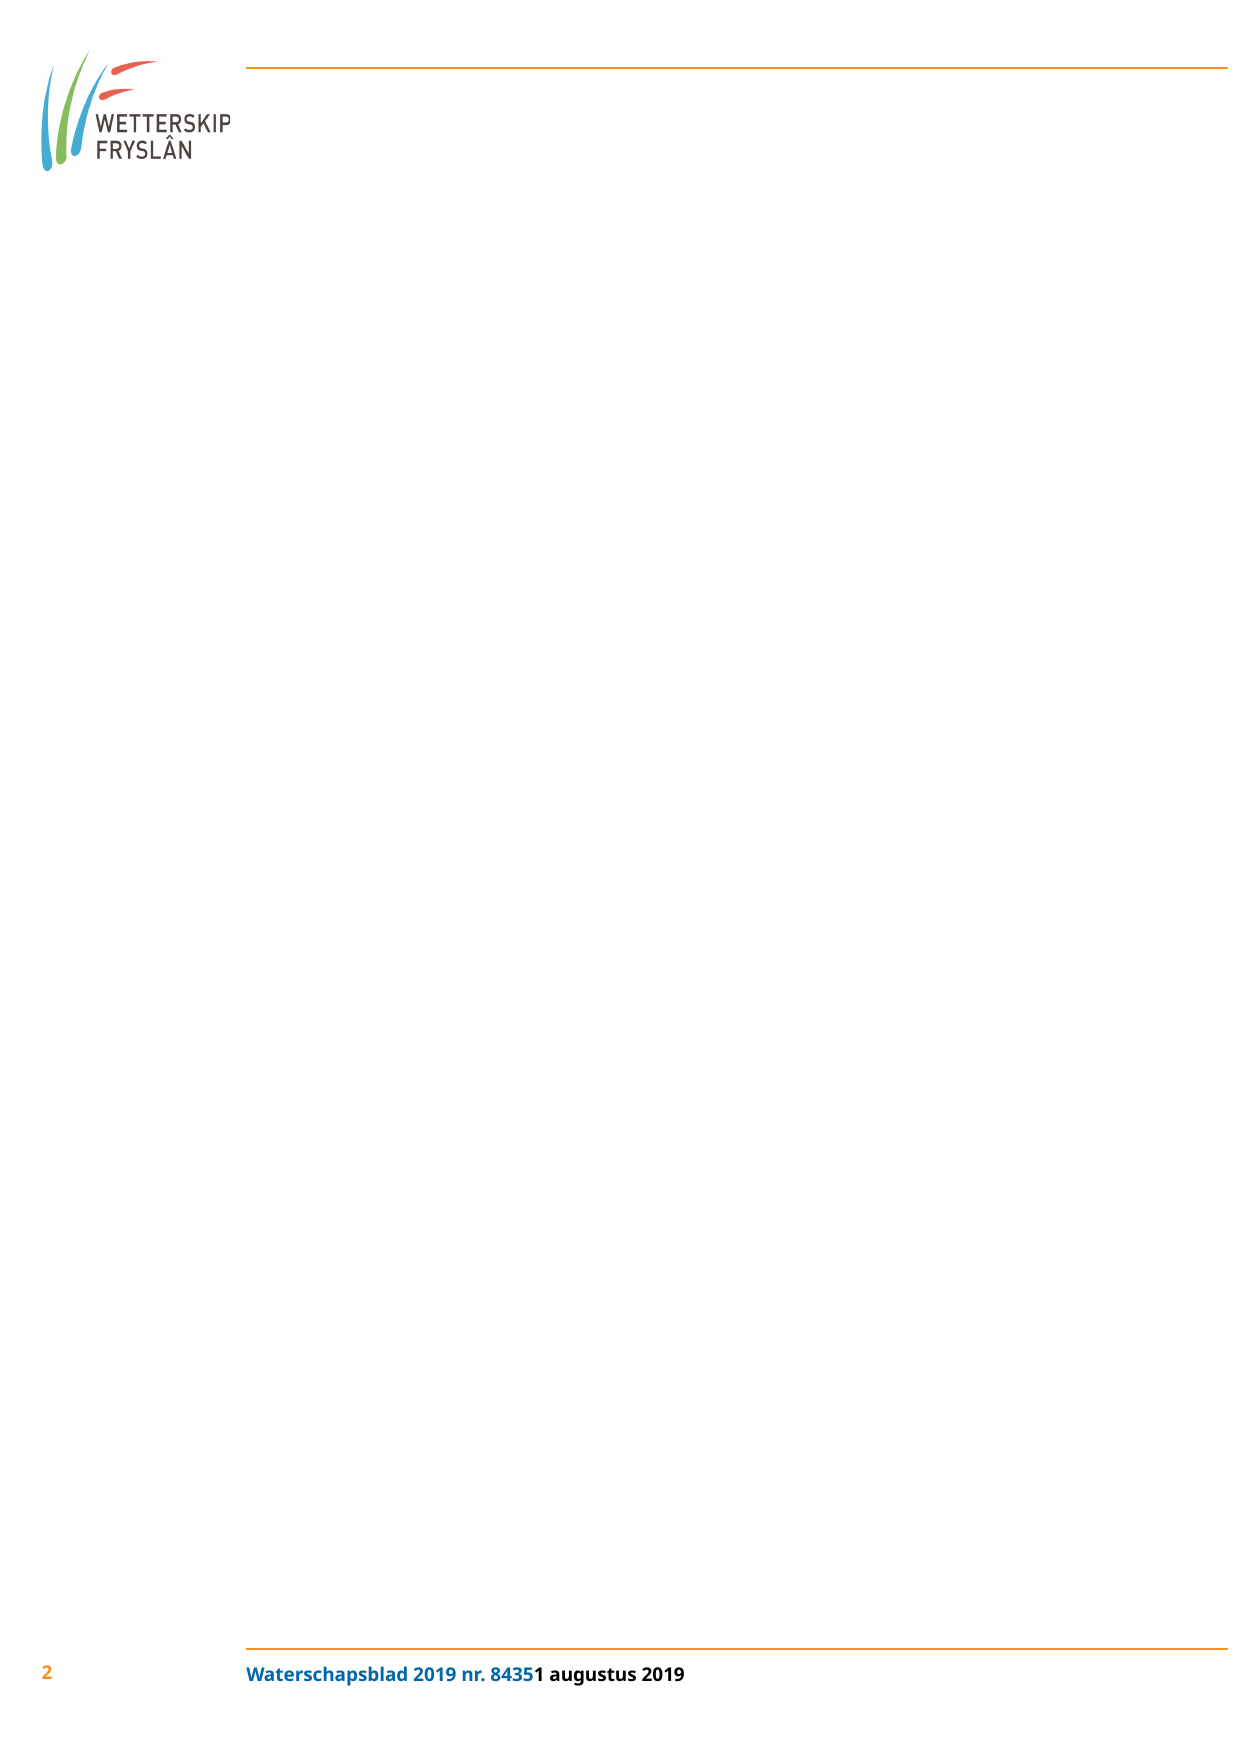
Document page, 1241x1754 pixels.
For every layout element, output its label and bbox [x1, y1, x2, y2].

picture [41, 47, 231, 172]
